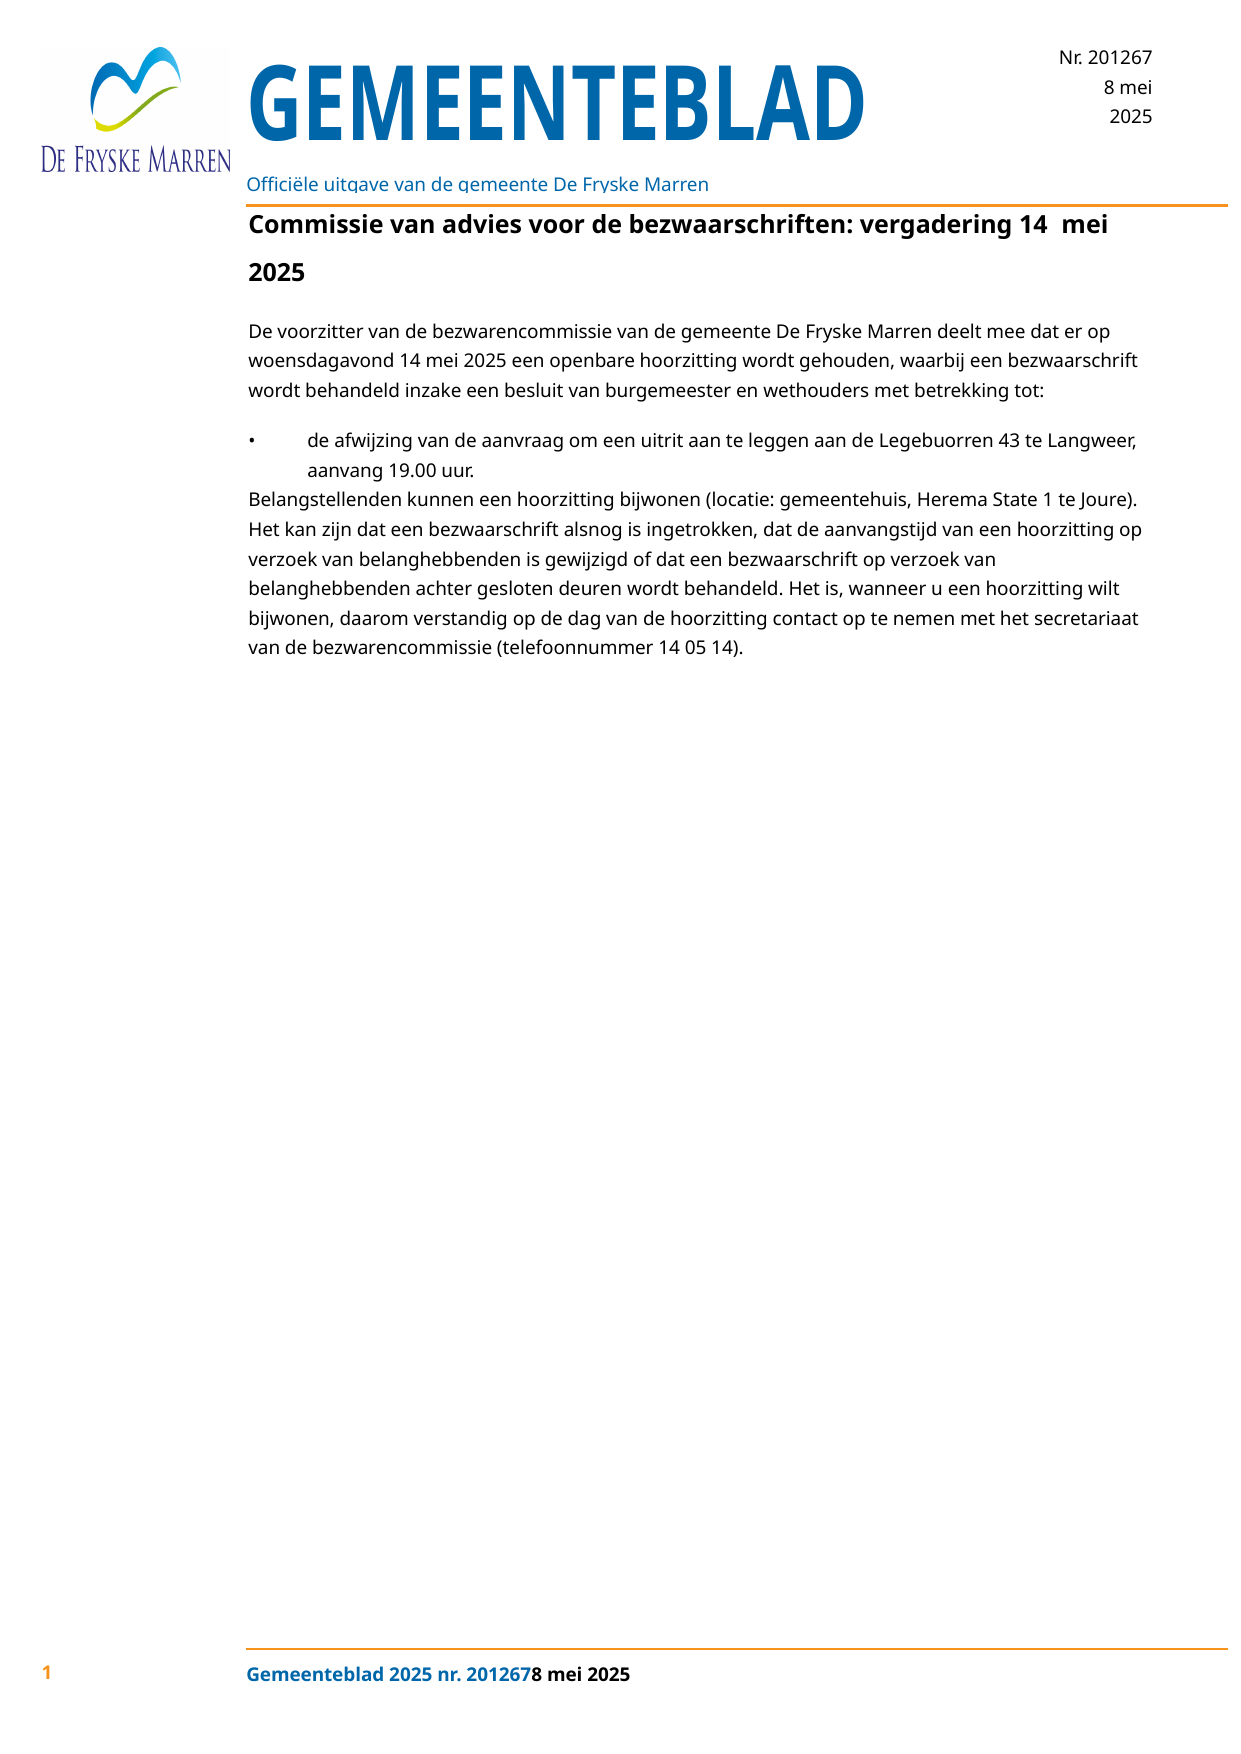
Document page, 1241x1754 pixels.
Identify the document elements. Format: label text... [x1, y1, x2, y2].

picture [41, 47, 231, 172]
text De voorzitter van de bezwarencommissie van de gemeente De Fryske Marren deelt mee dat er op woensdagavond 14 mei 2025 een openbare hoorzitting wordt gehouden, waarbij een bezwaarschrift wordt behandeld inzake een besluit van burgemeester en wethouders met betrekking tot: [248, 318, 1152, 403]
list de afwijzing van de aanvraag om een uitrit aan te leggen aan de Legebuorren 43 te Langweer, aanvang 19.00 uur. [248, 427, 1152, 483]
text Commissie van advies voor de bezwaarschriften: vergadering 14 mei 2025 [248, 207, 1152, 288]
text Belangstellenden kunnen een hoorzitting bijwonen (locatie: gemeentehuis, Herema State 1 te Joure). Het kan zijn dat een bezwaarschrift alsnog is ingetrokken, dat de aanvangstijd van een hoorzitting op verzoek van belanghebbenden is gewijzigd of dat een bezwaarschrift op verzoek van belanghebbenden achter gesloten deuren wordt behandeld. Het is, wanneer u een hoorzitting wilt bijwonen, daarom verstandig op de dag van de hoorzitting contact op te nemen met het secretariaat van de bezwarencommissie (telefoonnummer 14 05 14). [248, 487, 1152, 660]
